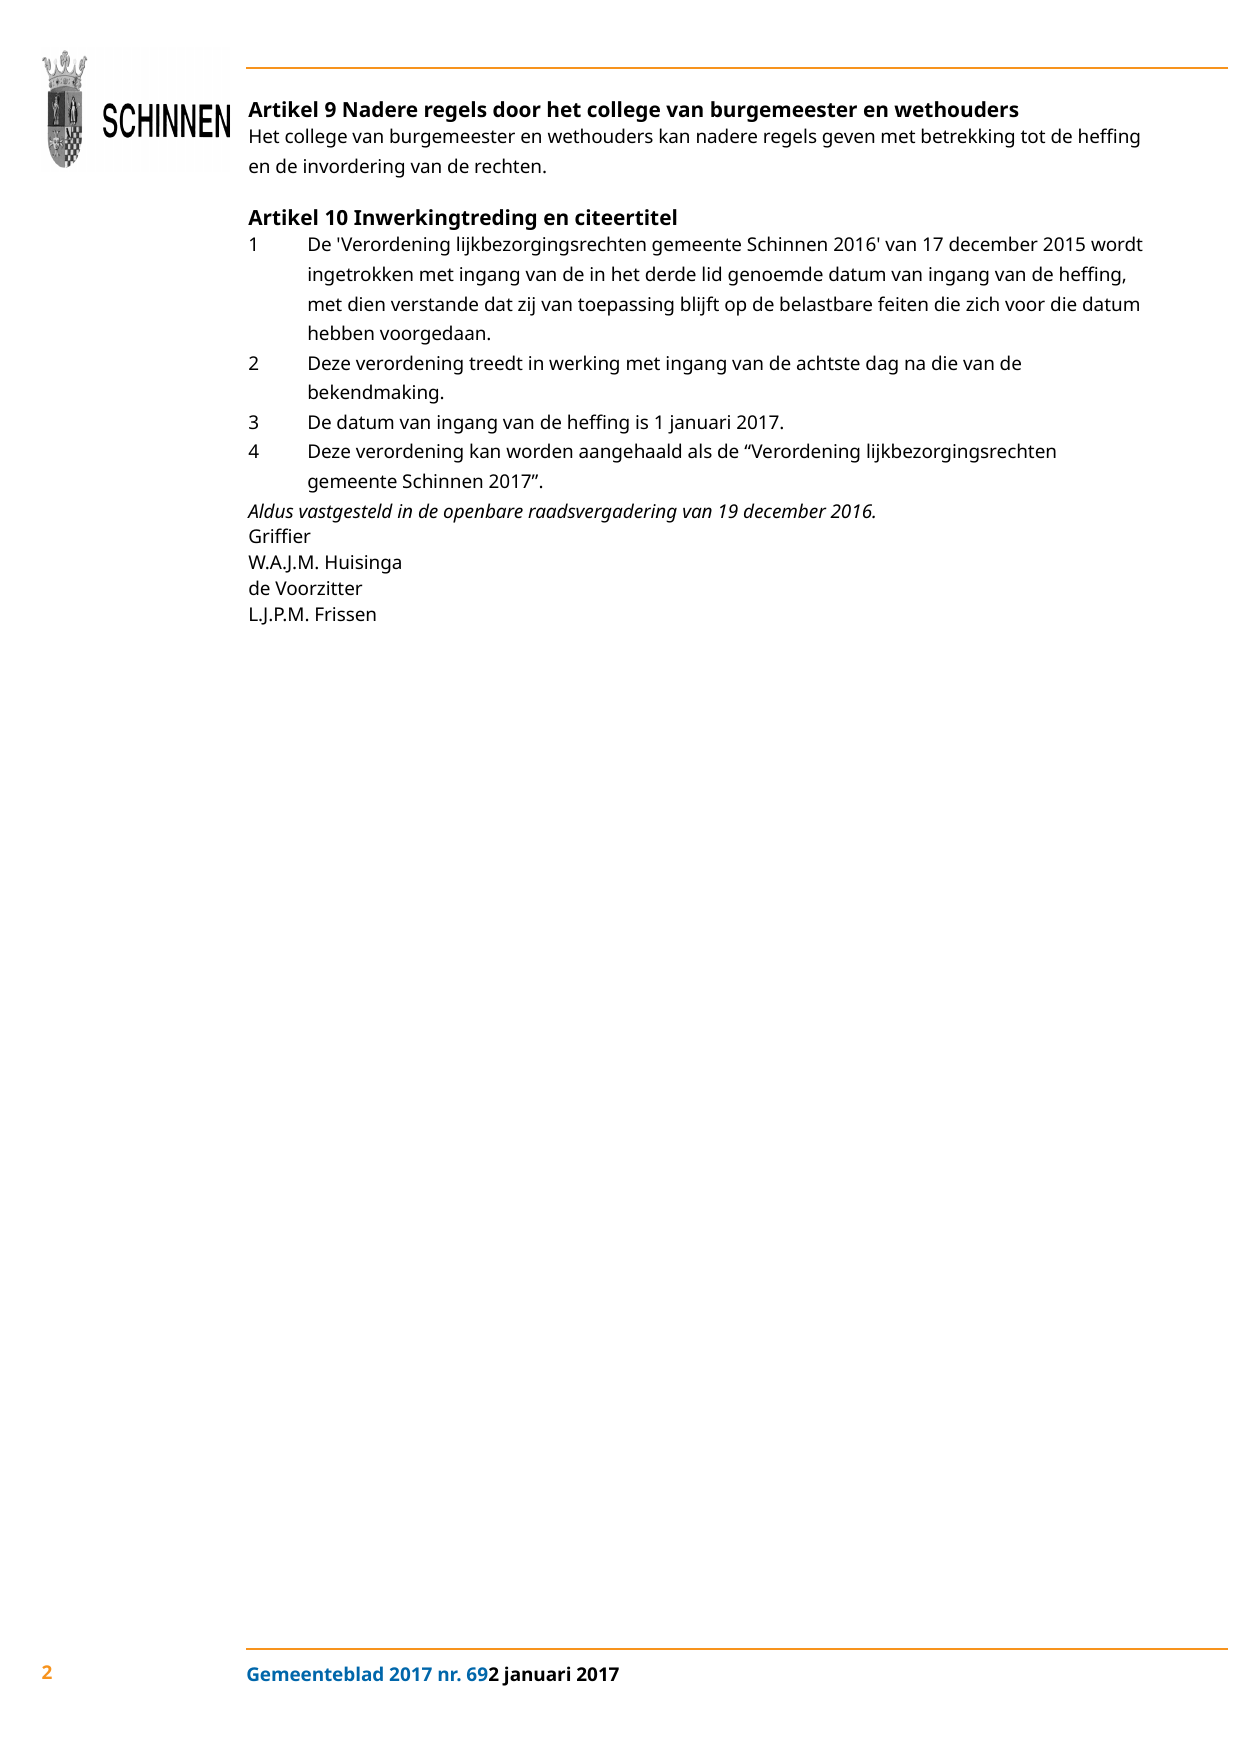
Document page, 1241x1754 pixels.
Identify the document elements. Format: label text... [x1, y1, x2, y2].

text W.A.J.M. Huisinga [248, 549, 1152, 575]
list De 'Verordening lijkbezorgingsrechten gemeente Schinnen 2016' van 17 december 2015 wordt ingetrokken met ingang van de in het derde lid genoemde datum van ingang van de heffing, met dien verstande dat zij van toepassing blijft op de belastbare feiten die zich voor die datum hebben voorgedaan. [248, 232, 1152, 346]
list Deze verordening treedt in werking met ingang van de achtste dag na die van de bekendmaking. [248, 350, 1152, 405]
text L.J.P.M. Frissen [248, 601, 1152, 627]
text de Voorzitter [248, 575, 1152, 601]
text Aldus vastgesteld in de openbare raadsvergadering van 19 december 2016. [248, 498, 1152, 524]
text Het college van burgemeester en wethouders kan nadere regels geven met betrekking tot de heffing en de invordering van de rechten. [248, 123, 1152, 178]
list De datum van ingang van de heffing is 1 januari 2017. [248, 409, 1152, 435]
text Artikel 9 Nadere regels door het college van burgemeester en wethouders [248, 95, 1152, 123]
text Artikel 10 Inwerkingtreding en citeertitel [248, 203, 1152, 232]
list Deze verordening kan worden aangehaald als de “Verordening lijkbezorgingsrechten gemeente Schinnen 2017”. [248, 439, 1152, 494]
picture [41, 47, 231, 172]
text Griffier [248, 524, 1152, 549]
